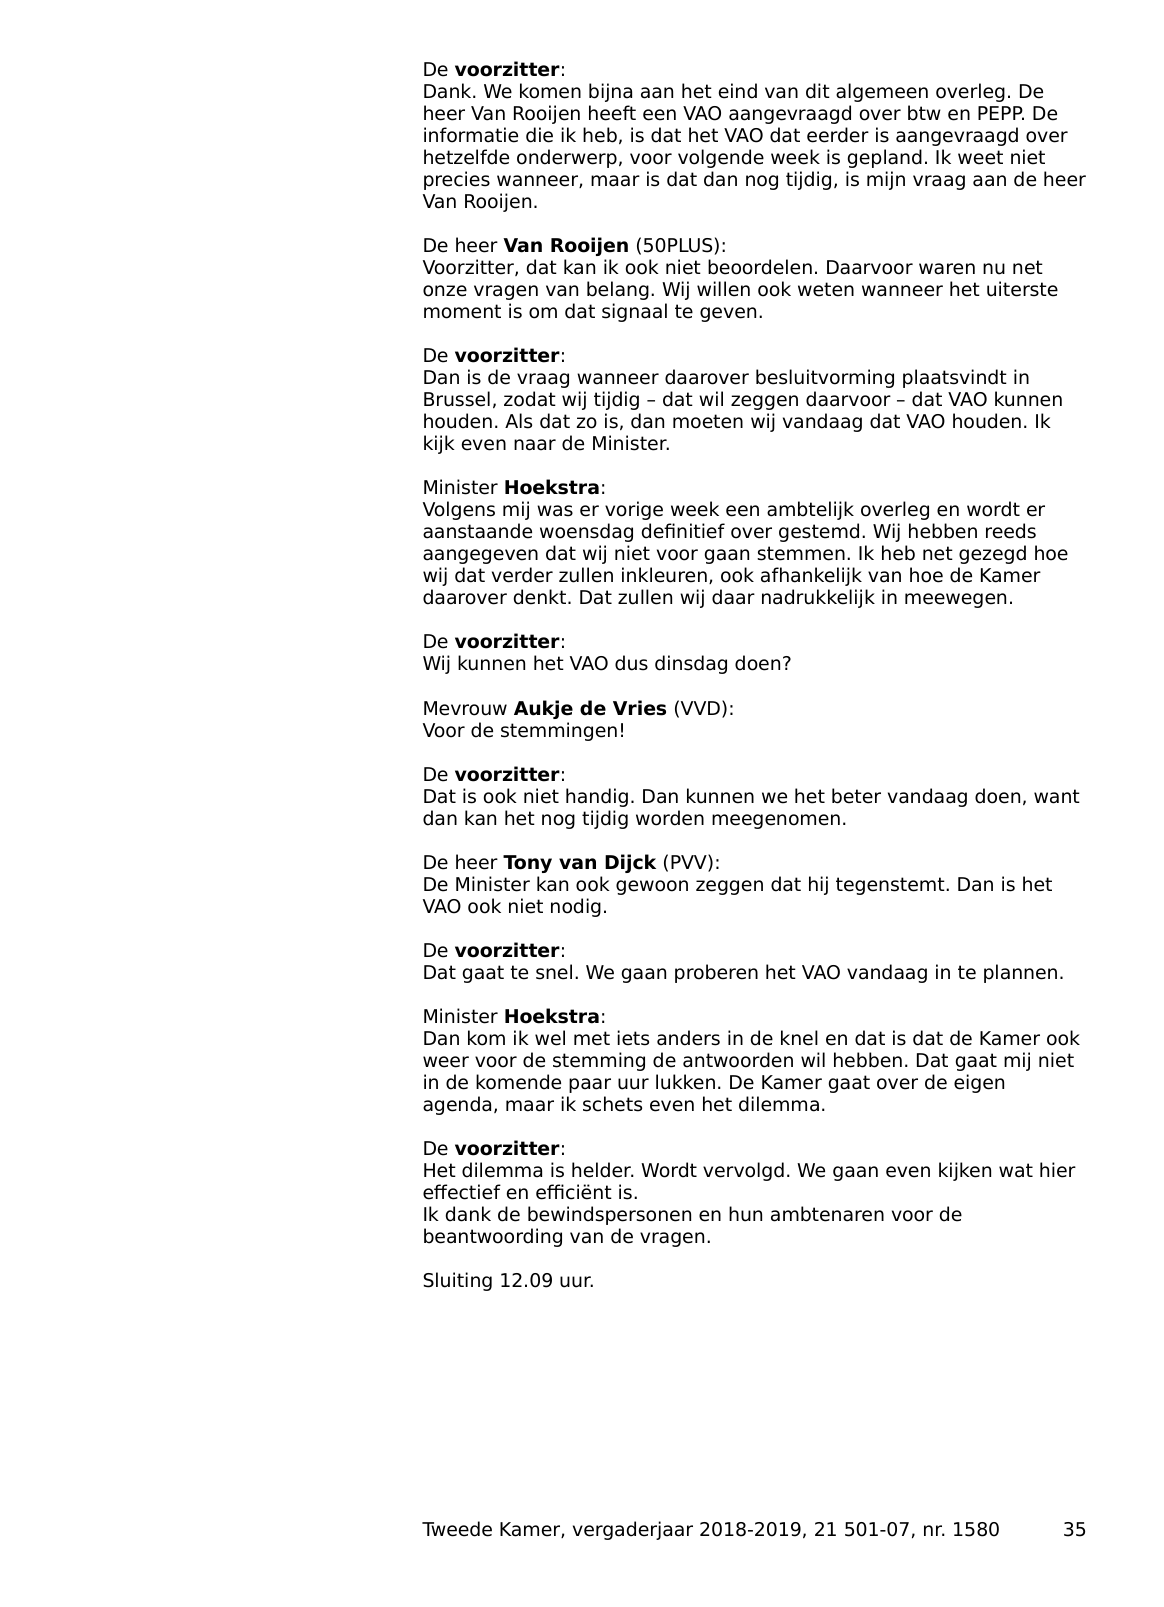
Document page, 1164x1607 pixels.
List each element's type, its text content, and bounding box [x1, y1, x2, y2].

text De voorzitter: [422, 59, 1087, 81]
text De voorzitter: [422, 631, 1087, 653]
text De voorzitter: [422, 940, 1087, 962]
text Dan is de vraag wanneer daarover besluitvorming plaatsvindt in Brussel, zodat wij tijdig – dat wil zeggen daarvoor – dat VAO kunnen houden. Als dat zo is, dan moeten wij vandaag dat VAO houden. Ik kijk even naar de Minister. [422, 367, 1087, 455]
text Minister Hoekstra: [422, 477, 1087, 499]
text De heer Tony van Dijck (PVV): [422, 852, 1087, 874]
text Dank. We komen bijna aan het eind van dit algemeen overleg. De heer Van Rooijen heeft een VAO aangevraagd over btw en PEPP. De informatie die ik heb, is dat het VAO dat eerder is aangevraagd over hetzelfde onderwerp, voor volgende week is gepland. Ik weet niet precies wanneer, maar is dat dan nog tijdig, is mijn vraag aan de heer Van Rooijen. [422, 81, 1087, 213]
text Sluiting 12.09 uur. [422, 1270, 1087, 1292]
text Voorzitter, dat kan ik ook niet beoordelen. Daarvoor waren nu net onze vragen van belang. Wij willen ook weten wanneer het uiterste moment is om dat signaal te geven. [422, 257, 1087, 323]
text Dan kom ik wel met iets anders in de knel en dat is dat de Kamer ook weer voor de stemming de antwoorden wil hebben. Dat gaat mij niet in de komende paar uur lukken. De Kamer gaat over de eigen agenda, maar ik schets even het dilemma. [422, 1028, 1087, 1116]
text Mevrouw Aukje de Vries (VVD): [422, 697, 1087, 719]
text De voorzitter: [422, 345, 1087, 367]
text Minister Hoekstra: [422, 1006, 1087, 1028]
text Het dilemma is helder. Wordt vervolgd. We gaan even kijken wat hier effectief en efficiënt is. [422, 1160, 1087, 1204]
text De voorzitter: [422, 1138, 1087, 1160]
text De heer Van Rooijen (50PLUS): [422, 235, 1087, 257]
text De voorzitter: [422, 764, 1087, 786]
text Dat is ook niet handig. Dan kunnen we het beter vandaag doen, want dan kan het nog tijdig worden meegenomen. [422, 786, 1087, 829]
text Wij kunnen het VAO dus dinsdag doen? [422, 653, 1087, 675]
text Dat gaat te snel. We gaan proberen het VAO vandaag in te plannen. [422, 962, 1087, 984]
text Volgens mij was er vorige week een ambtelijk overleg en wordt er aanstaande woensdag definitief over gestemd. Wij hebben reeds aangegeven dat wij niet voor gaan stemmen. Ik heb net gezegd hoe wij dat verder zullen inkleuren, ook afhankelijk van hoe de Kamer daarover denkt. Dat zullen wij daar nadrukkelijk in meewegen. [422, 499, 1087, 609]
text Voor de stemmingen! [422, 719, 1087, 741]
text Ik dank de bewindspersonen en hun ambtenaren voor de beantwoording van de vragen. [422, 1204, 1087, 1248]
text De Minister kan ook gewoon zeggen dat hij tegenstemt. Dan is het VAO ook niet nodig. [422, 874, 1087, 918]
